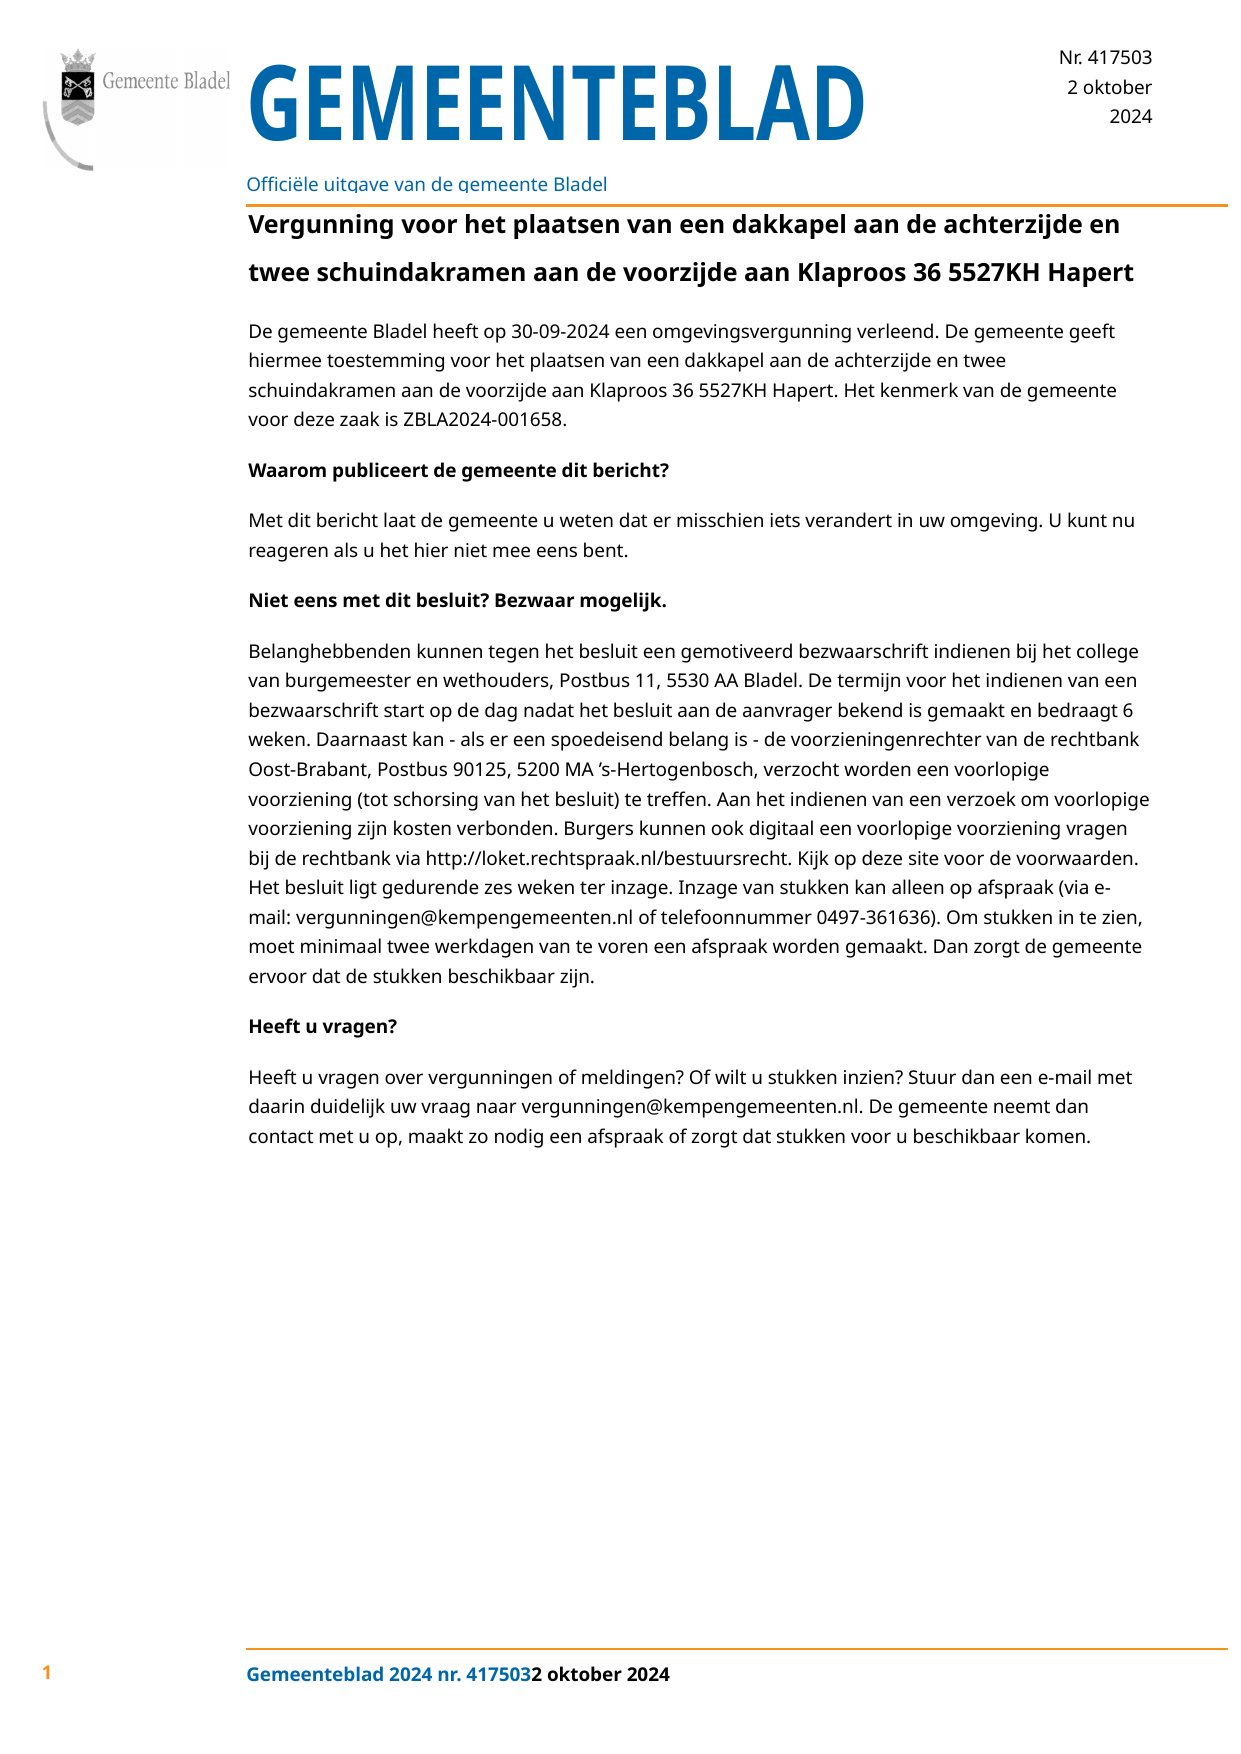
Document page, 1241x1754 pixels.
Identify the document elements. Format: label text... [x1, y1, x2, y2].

text Waarom publiceert de gemeente dit bericht? [248, 457, 1152, 483]
text Heeft u vragen? [248, 1014, 1152, 1039]
text Met dit bericht laat de gemeente u weten dat er misschien iets verandert in uw omgeving. U kunt nu reageren als u het hier niet mee eens bent. [248, 507, 1152, 563]
text Belanghebbenden kunnen tegen het besluit een gemotiveerd bezwaarschrift indienen bij het college van burgemeester en wethouders, Postbus 11, 5530 AA Bladel. De termijn voor het indienen van een bezwaarschrift start op de dag nadat het besluit aan de aanvrager bekend is gemaakt en bedraagt 6 weken. Daarnaast kan - als er een spoedeisend belang is - de voorzieningenrechter van de rechtbank Oost-Brabant, Postbus 90125, 5200 MA ’s-Hertogenbosch, verzocht worden een voorlopige voorziening (tot schorsing van het besluit) te treffen. Aan het indienen van een verzoek om voorlopige voorziening zijn kosten verbonden. Burgers kunnen ook digitaal een voorlopige voorziening vragen bij de rechtbank via http://loket.rechtspraak.nl/bestuursrecht. Kijk op deze site voor de voorwaarden. Het besluit ligt gedurende zes weken ter inzage. Inzage van stukken kan alleen op afspraak (via e-mail: vergunningen@kempengemeenten.nl of telefoonnummer 0497-361636). Om stukken in te zien, moet minimaal twee werkdagen van te voren een afspraak worden gemaakt. Dan zorgt de gemeente ervoor dat de stukken beschikbaar zijn. [248, 638, 1152, 989]
text Niet eens met dit besluit? Bezwaar mogelijk. [248, 587, 1152, 613]
picture [41, 47, 231, 172]
text De gemeente Bladel heeft op 30-09-2024 een omgevingsvergunning verleend. De gemeente geeft hiermee toestemming voor het plaatsen van een dakkapel aan de achterzijde en twee schuindakramen aan de voorzijde aan Klaproos 36 5527KH Hapert. Het kenmerk van de gemeente voor deze zaak is ZBLA2024-001658. [248, 318, 1152, 432]
text Vergunning voor het plaatsen van een dakkapel aan de achterzijde en twee schuindakramen aan de voorzijde aan Klaproos 36 5527KH Hapert [248, 207, 1152, 288]
text Heeft u vragen over vergunningen of meldingen? Of wilt u stukken inzien? Stuur dan een e-mail met daarin duidelijk uw vraag naar vergunningen@kempengemeenten.nl. De gemeente neemt dan contact met u op, maakt zo nodig een afspraak of zorgt dat stukken voor u beschikbaar komen. [248, 1064, 1152, 1149]
